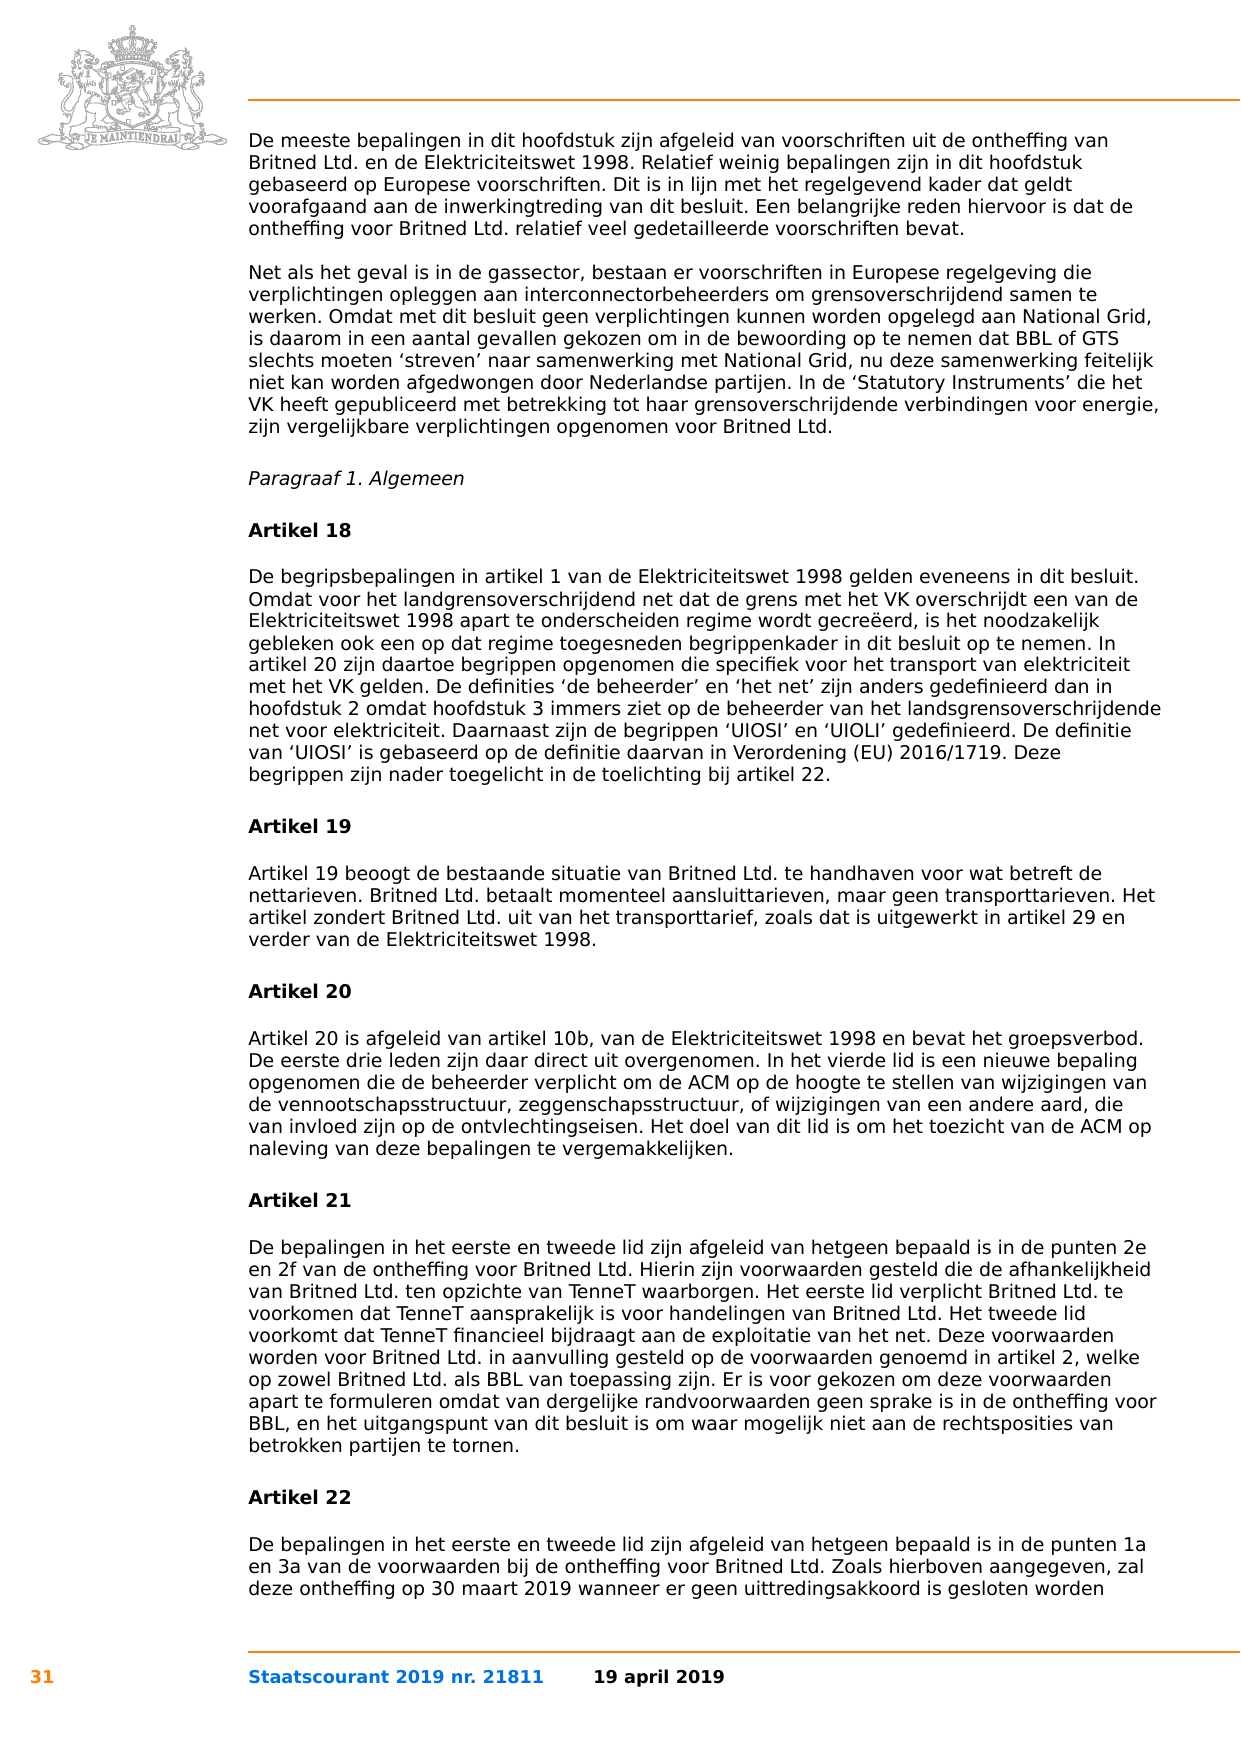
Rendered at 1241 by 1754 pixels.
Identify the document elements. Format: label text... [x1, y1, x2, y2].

text Artikel 19 beoogt de bestaande situatie van Britned Ltd. te handhaven voor wat betreft de nettarieven. Britned Ltd. betaalt momenteel aansluittarieven, maar geen transporttarieven. Het artikel zondert Britned Ltd. uit van het transporttarief, zoals dat is uitgewerkt in artikel 29 en verder van de Elektriciteitswet 1998. [248, 863, 1163, 951]
subtitle Artikel 22 [248, 1487, 1163, 1509]
text De begripsbepalingen in artikel 1 van de Elektriciteitswet 1998 gelden eveneens in dit besluit. Omdat voor het landgrensoverschrijdend net dat de grens met het VK overschrijdt een van de Elektriciteitswet 1998 apart te onderscheiden regime wordt gecreëerd, is het noodzakelijk gebleken ook een op dat regime toegesneden begrippenkader in dit besluit op te nemen. In artikel 20 zijn daartoe begrippen opgenomen die specifiek voor het transport van elektriciteit met het VK gelden. De definities ‘de beheerder’ en ‘het net’ zijn anders gedefinieerd dan in hoofdstuk 2 omdat hoofdstuk 3 immers ziet op de beheerder van het landsgrensoverschrijdende net voor elektriciteit. Daarnaast zijn de begrippen ‘UIOSI’ en ‘UIOLI’ gedefinieerd. De definitie van ‘UIOSI’ is gebaseerd op de definitie daarvan in Verordening (EU) 2016/1719. Deze begrippen zijn nader toegelicht in de toelichting bij artikel 22. [248, 566, 1163, 786]
picture [38, 25, 227, 150]
subtitle Paragraaf 1. Algemeen [248, 467, 1163, 489]
text De bepalingen in het eerste en tweede lid zijn afgeleid van hetgeen bepaald is in de punten 1a en 3a van de voorwaarden bij de ontheffing voor Britned Ltd. Zoals hierboven aangegeven, zal deze ontheffing op 30 maart 2019 wanneer er geen uittredingsakkoord is gesloten worden [248, 1534, 1163, 1600]
subtitle Artikel 19 [248, 816, 1163, 838]
text Net als het geval is in de gassector, bestaan er voorschriften in Europese regelgeving die verplichtingen opleggen aan interconnectorbeheerders om grensoverschrijdend samen te werken. Omdat met dit besluit geen verplichtingen kunnen worden opgelegd aan National Grid, is daarom in een aantal gevallen gekozen om in de bewoording op te nemen dat BBL of GTS slechts moeten ‘streven’ naar samenwerking met National Grid, nu deze samenwerking feitelijk niet kan worden afgedwongen door Nederlandse partijen. In de ‘Statutory Instruments’ die het VK heeft gepubliceerd met betrekking tot haar grensoverschrijdende verbindingen voor energie, zijn vergelijkbare verplichtingen opgenomen voor Britned Ltd. [248, 262, 1163, 437]
subtitle Artikel 18 [248, 519, 1163, 541]
text De bepalingen in het eerste en tweede lid zijn afgeleid van hetgeen bepaald is in de punten 2e en 2f van de ontheffing voor Britned Ltd. Hierin zijn voorwaarden gesteld die de afhankelijkheid van Britned Ltd. ten opzichte van TenneT waarborgen. Het eerste lid verplicht Britned Ltd. te voorkomen dat TenneT aansprakelijk is voor handelingen van Britned Ltd. Het tweede lid voorkomt dat TenneT financieel bijdraagt aan de exploitatie van het net. Deze voorwaarden worden voor Britned Ltd. in aanvulling gesteld op de voorwaarden genoemd in artikel 2, welke op zowel Britned Ltd. als BBL van toepassing zijn. Er is voor gekozen om deze voorwaarden apart te formuleren omdat van dergelijke randvoorwaarden geen sprake is in de ontheffing voor BBL, en het uitgangspunt van dit besluit is om waar mogelijk niet aan de rechtsposities van betrokken partijen te tornen. [248, 1237, 1163, 1457]
text De meeste bepalingen in dit hoofdstuk zijn afgeleid van voorschriften uit de ontheffing van Britned Ltd. en de Elektriciteitswet 1998. Relatief weinig bepalingen zijn in dit hoofdstuk gebaseerd op Europese voorschriften. Dit is in lijn met het regelgevend kader dat geldt voorafgaand aan de inwerkingtreding van dit besluit. Een belangrijke reden hiervoor is dat de ontheffing voor Britned Ltd. relatief veel gedetailleerde voorschriften bevat. [248, 130, 1163, 240]
subtitle Artikel 20 [248, 981, 1163, 1003]
text Artikel 20 is afgeleid van artikel 10b, van de Elektriciteitswet 1998 en bevat het groepsverbod. De eerste drie leden zijn daar direct uit overgenomen. In het vierde lid is een nieuwe bepaling opgenomen die de beheerder verplicht om de ACM op de hoogte te stellen van wijzigingen van de vennootschapsstructuur, zeggenschapsstructuur, of wijzigingen van een andere aard, die van invloed zijn op de ontvlechtingseisen. Het doel van dit lid is om het toezicht van de ACM op naleving van deze bepalingen te vergemakkelijken. [248, 1028, 1163, 1160]
subtitle Artikel 21 [248, 1190, 1163, 1212]
